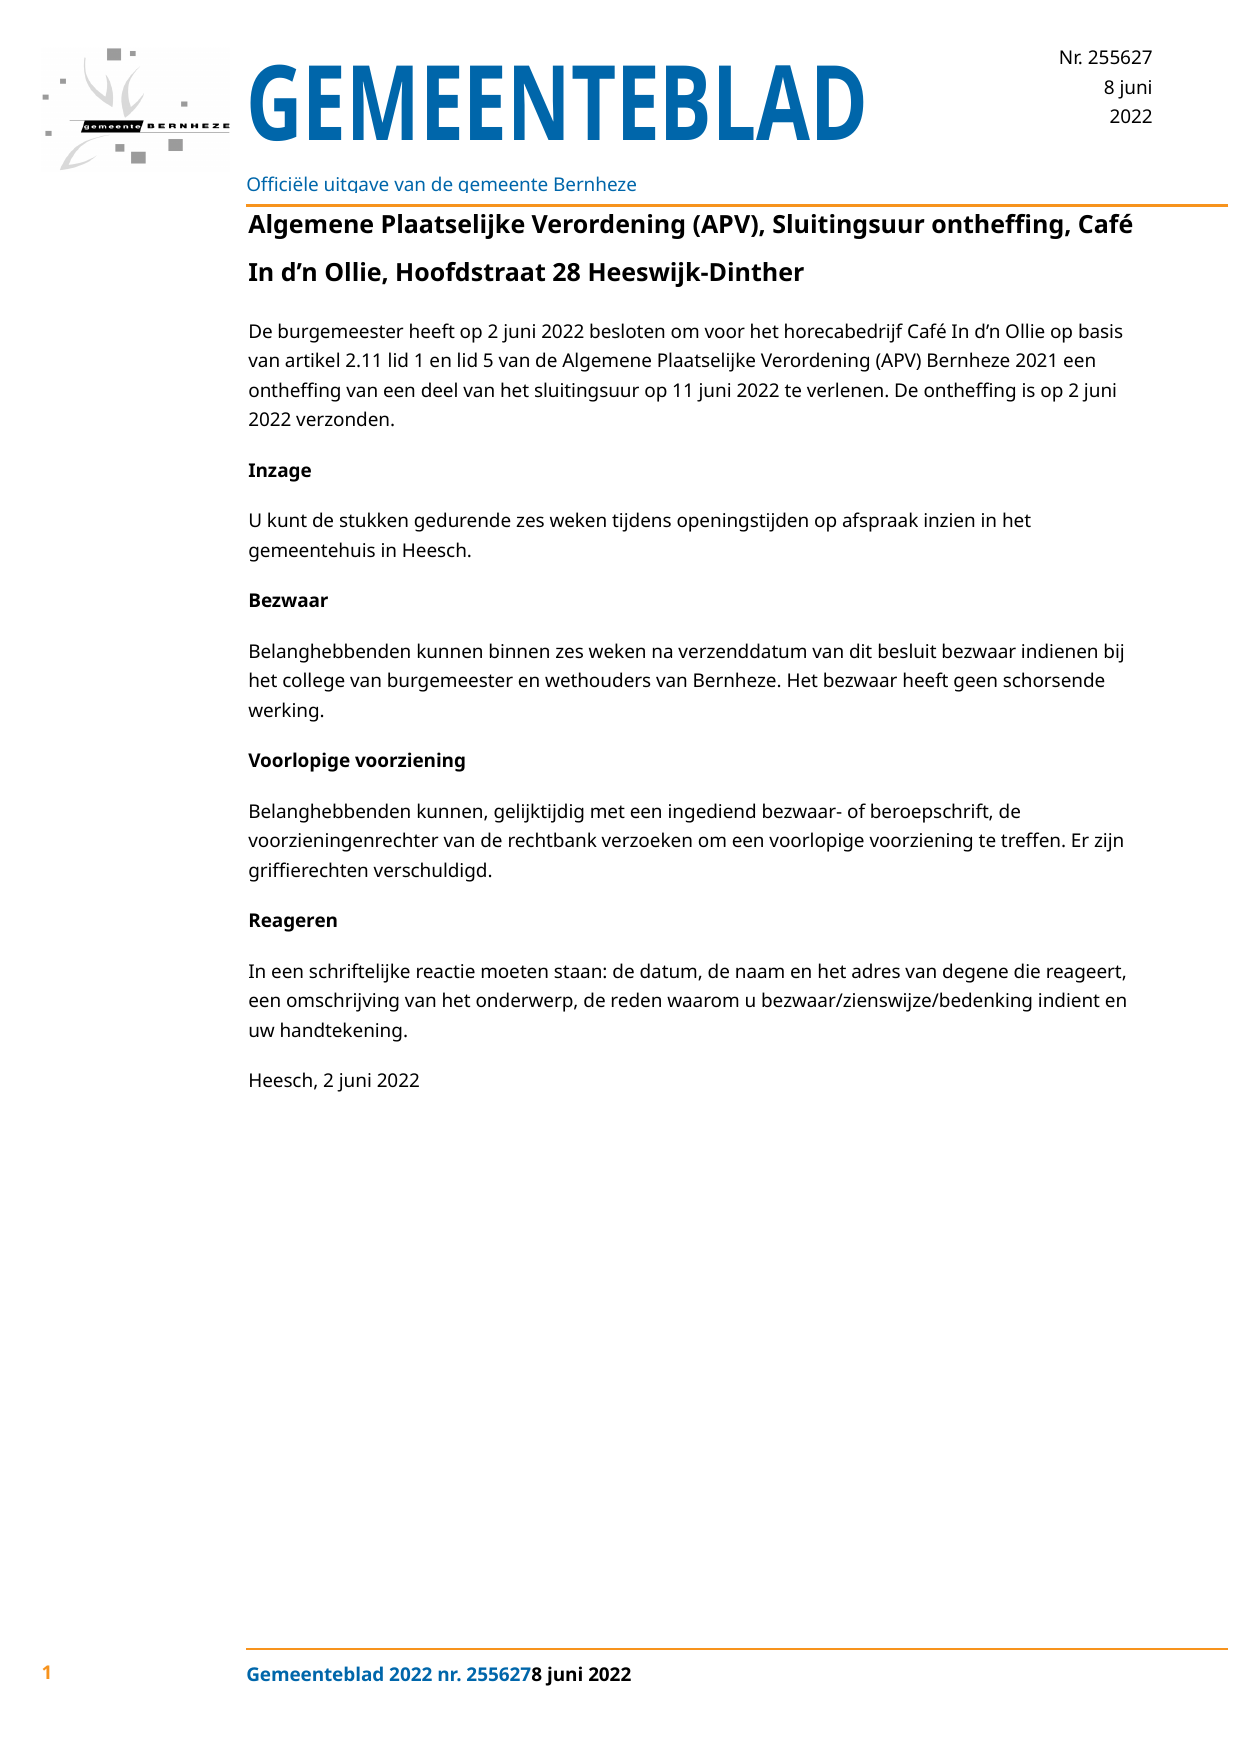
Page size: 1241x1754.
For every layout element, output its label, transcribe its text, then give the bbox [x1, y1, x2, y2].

text Bezwaar [248, 587, 1152, 613]
picture [41, 47, 231, 172]
text In een schriftelijke reactie moeten staan: de datum, de naam en het adres van degene die reageert, een omschrijving van het onderwerp, de reden waarom u bezwaar/zienswijze/bedenking indient en uw handtekening. [248, 958, 1152, 1043]
text Belanghebbenden kunnen, gelijktijdig met een ingediend bezwaar- of beroepschrift, de voorzieningenrechter van de rechtbank verzoeken om een voorlopige voorziening te treffen. Er zijn griffierechten verschuldigd. [248, 798, 1152, 883]
text Heesch, 2 juni 2022 [248, 1067, 1152, 1093]
text Voorlopige voorziening [248, 747, 1152, 773]
text Algemene Plaatselijke Verordening (APV), Sluitingsuur ontheffing, Café In d’n Ollie, Hoofdstraat 28 Heeswijk-Dinther [248, 207, 1152, 288]
text De burgemeester heeft op 2 juni 2022 besloten om voor het horecabedrijf Café In d’n Ollie op basis van artikel 2.11 lid 1 en lid 5 van de Algemene Plaatselijke Verordening (APV) Bernheze 2021 een ontheffing van een deel van het sluitingsuur op 11 juni 2022 te verlenen. De ontheffing is op 2 juni 2022 verzonden. [248, 318, 1152, 432]
text Reageren [248, 907, 1152, 933]
text Belanghebbenden kunnen binnen zes weken na verzenddatum van dit besluit bezwaar indienen bij het college van burgemeester en wethouders van Bernheze. Het bezwaar heeft geen schorsende werking. [248, 638, 1152, 723]
text Inzage [248, 457, 1152, 483]
text U kunt de stukken gedurende zes weken tijdens openingstijden op afspraak inzien in het gemeentehuis in Heesch. [248, 507, 1152, 563]
